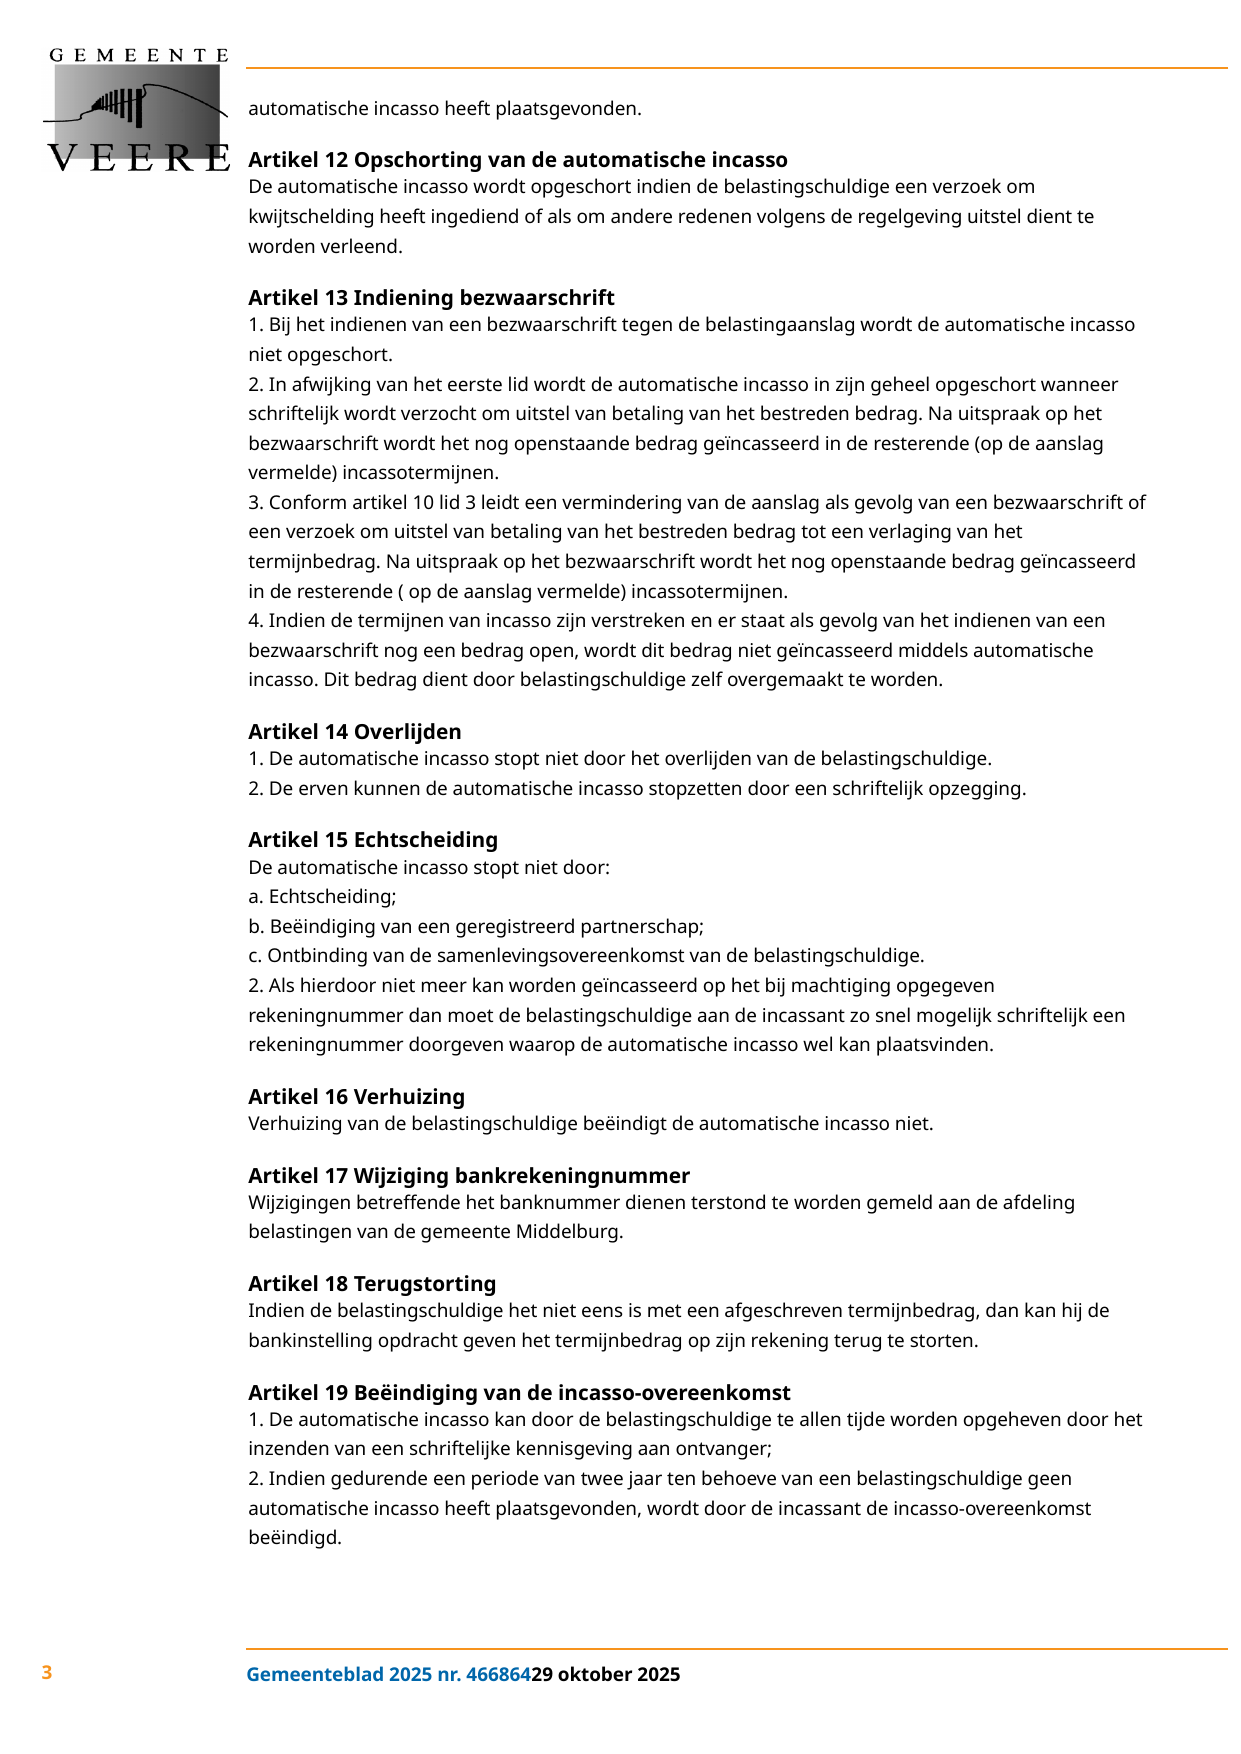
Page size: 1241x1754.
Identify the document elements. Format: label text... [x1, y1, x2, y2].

text Artikel 17 Wijziging bankrekeningnummer [248, 1161, 1152, 1189]
text 4. Indien de termijnen van incasso zijn verstreken en er staat als gevolg van het indienen van een bezwaarschrift nog een bedrag open, wordt dit bedrag niet geïncasseerd middels automatische incasso. Dit bedrag dient door belastingschuldige zelf overgemaakt te worden. [248, 607, 1152, 692]
text Artikel 14 Overlijden [248, 717, 1152, 746]
text 2. In afwijking van het eerste lid wordt de automatische incasso in zijn geheel opgeschort wanneer schriftelijk wordt verzocht om uitstel van betaling van het bestreden bedrag. Na uitspraak op het bezwaarschrift wordt het nog openstaande bedrag geïncasseerd in de resterende (op de aanslag vermelde) incassotermijnen. [248, 371, 1152, 485]
text Indien de belastingschuldige het niet eens is met een afgeschreven termijnbedrag, dan kan hij de bankinstelling opdracht geven het termijnbedrag op zijn rekening terug te storten. [248, 1298, 1152, 1353]
text Artikel 13 Indiening bezwaarschrift [248, 283, 1152, 312]
text b. Beëindiging van een geregistreerd partnerschap; [248, 913, 1152, 939]
text 1. De automatische incasso kan door de belastingschuldige te allen tijde worden opgeheven door het inzenden van een schriftelijke kennisgeving aan ontvanger; [248, 1406, 1152, 1461]
text automatische incasso heeft plaatsgevonden. [248, 95, 1152, 121]
text 1. Bij het indienen van een bezwaarschrift tegen de belastingaanslag wordt de automatische incasso niet opgeschort. [248, 312, 1152, 367]
text 3. Conform artikel 10 lid 3 leidt een vermindering van de aanslag als gevolg van een bezwaarschrift of een verzoek om uitstel van betaling van het bestreden bedrag tot een verlaging van het termijnbedrag. Na uitspraak op het bezwaarschrift wordt het nog openstaande bedrag geïncasseerd in de resterende ( op de aanslag vermelde) incassotermijnen. [248, 489, 1152, 604]
text beëindigd. [248, 1524, 1152, 1550]
text Artikel 16 Verhuizing [248, 1082, 1152, 1110]
text 1. De automatische incasso stopt niet door het overlijden van de belastingschuldige. [248, 746, 1152, 771]
text De automatische incasso stopt niet door: [248, 854, 1152, 880]
text c. Ontbinding van de samenlevingsovereenkomst van de belastingschuldige. [248, 943, 1152, 968]
text Wijzigingen betreffende het banknummer dienen terstond te worden gemeld aan de afdeling belastingen van de gemeente Middelburg. [248, 1189, 1152, 1244]
text De automatische incasso wordt opgeschort indien de belastingschuldige een verzoek om kwijtschelding heeft ingediend of als om andere redenen volgens de regelgeving uitstel dient te worden verleend. [248, 174, 1152, 258]
text Artikel 12 Opschorting van de automatische incasso [248, 145, 1152, 174]
text 2. De erven kunnen de automatische incasso stopzetten door een schriftelijk opzegging. [248, 775, 1152, 801]
text automatische incasso heeft plaatsgevonden, wordt door de incassant de incasso-overeenkomst [248, 1495, 1152, 1521]
text Verhuizing van de belastingschuldige beëindigt de automatische incasso niet. [248, 1110, 1152, 1136]
text 2. Indien gedurende een periode van twee jaar ten behoeve van een belastingschuldige geen [248, 1465, 1152, 1491]
picture [41, 47, 231, 172]
text Artikel 18 Terugstorting [248, 1269, 1152, 1298]
text 2. Als hierdoor niet meer kan worden geïncasseerd op het bij machtiging opgegeven rekeningnummer dan moet de belastingschuldige aan de incassant zo snel mogelijk schriftelijk een rekeningnummer doorgeven waarop de automatische incasso wel kan plaatsvinden. [248, 972, 1152, 1057]
text Artikel 15 Echtscheiding [248, 826, 1152, 854]
text Artikel 19 Beëindiging van de incasso-overeenkomst [248, 1378, 1152, 1406]
text a. Echtscheiding; [248, 883, 1152, 909]
